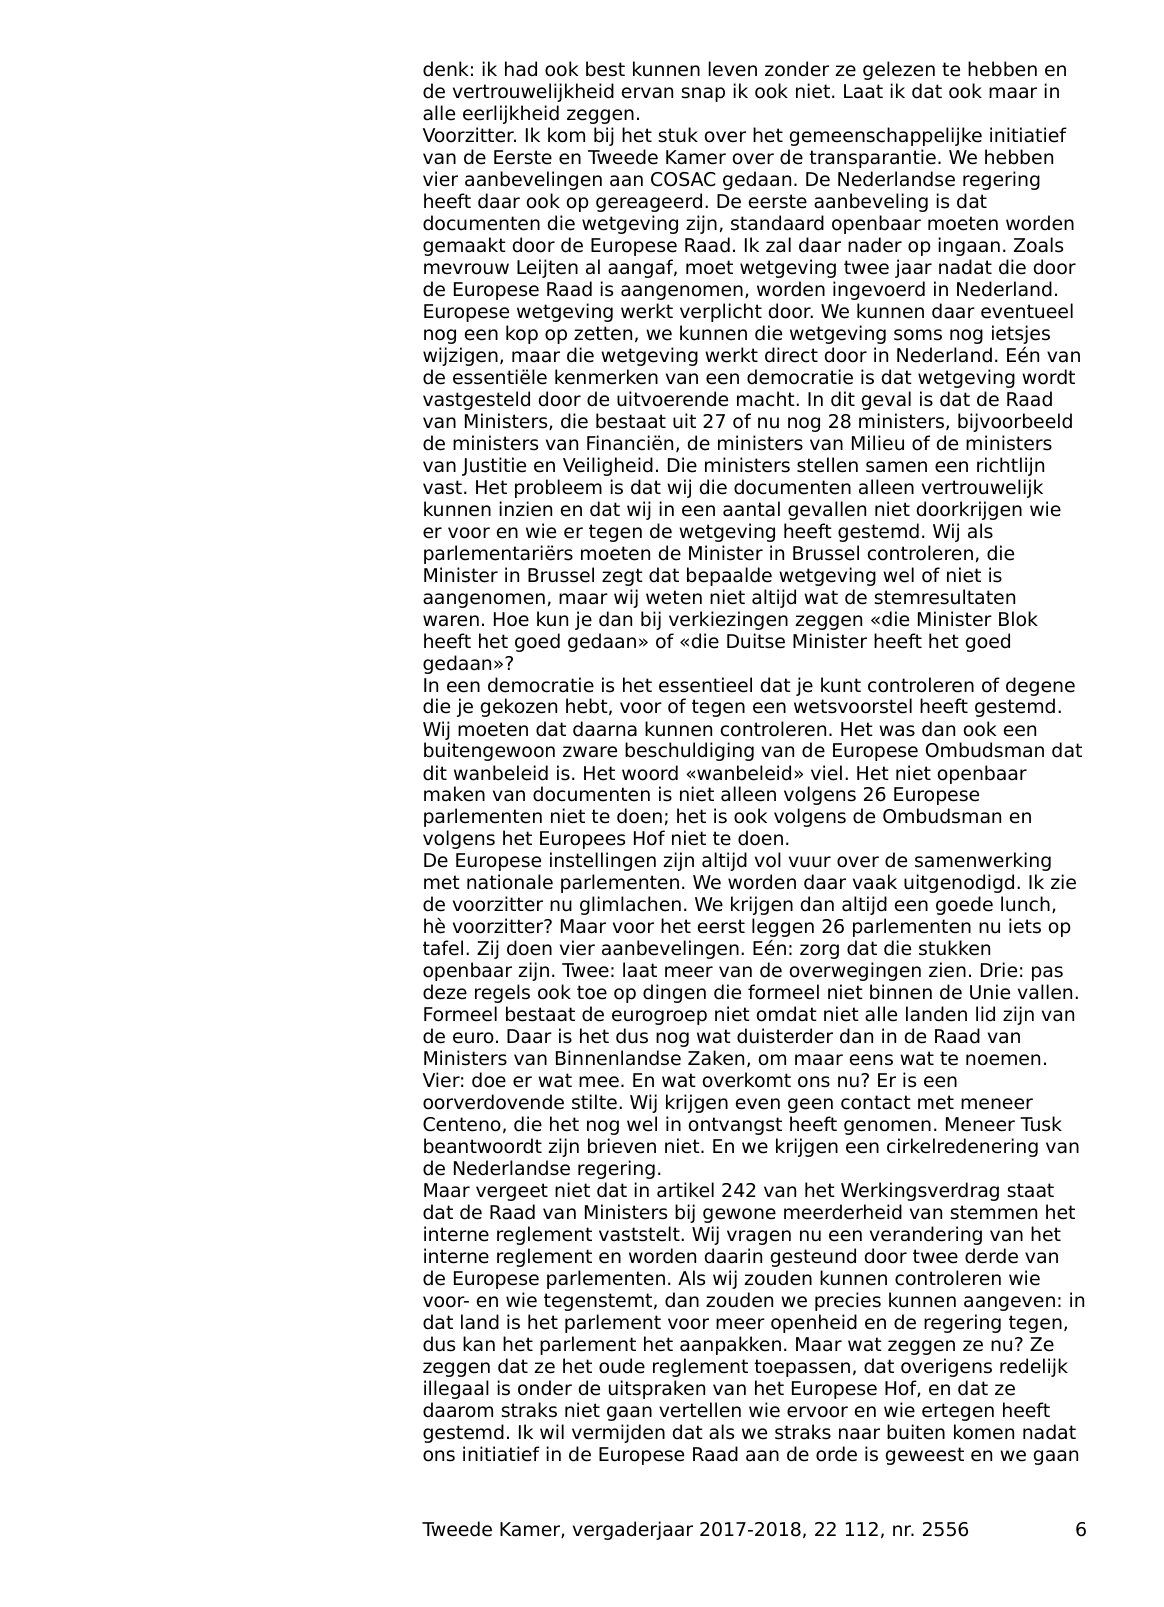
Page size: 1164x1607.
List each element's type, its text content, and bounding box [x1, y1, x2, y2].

text denk: ik had ook best kunnen leven zonder ze gelezen te hebben en de vertrouwelijkheid ervan snap ik ook niet. Laat ik dat ook maar in alle eerlijkheid zeggen. [422, 59, 1087, 125]
text Voorzitter. Ik kom bij het stuk over het gemeenschappelijke initiatief van de Eerste en Tweede Kamer over de transparantie. We hebben vier aanbevelingen aan COSAC gedaan. De Nederlandse regering heeft daar ook op gereageerd. De eerste aanbeveling is dat documenten die wetgeving zijn, standaard openbaar moeten worden gemaakt door de Europese Raad. Ik zal daar nader op ingaan. Zoals mevrouw Leijten al aangaf, moet wetgeving twee jaar nadat die door de Europese Raad is aangenomen, worden ingevoerd in Nederland. Europese wetgeving werkt verplicht door. We kunnen daar eventueel nog een kop op zetten, we kunnen die wetgeving soms nog ietsjes wijzigen, maar die wetgeving werkt direct door in Nederland. Eén van de essentiële kenmerken van een democratie is dat wetgeving wordt vastgesteld door de uitvoerende macht. In dit geval is dat de Raad van Ministers, die bestaat uit 27 of nu nog 28 ministers, bijvoorbeeld de ministers van Financiën, de ministers van Milieu of de ministers van Justitie en Veiligheid. Die ministers stellen samen een richtlijn vast. Het probleem is dat wij die documenten alleen vertrouwelijk kunnen inzien en dat wij in een aantal gevallen niet doorkrijgen wie er voor en wie er tegen de wetgeving heeft gestemd. Wij als parlementariërs moeten de Minister in Brussel controleren, die Minister in Brussel zegt dat bepaalde wetgeving wel of niet is aangenomen, maar wij weten niet altijd wat de stemresultaten waren. Hoe kun je dan bij verkiezingen zeggen «die Minister Blok heeft het goed gedaan» of «die Duitse Minister heeft het goed gedaan»? [422, 125, 1087, 674]
text In een democratie is het essentieel dat je kunt controleren of degene die je gekozen hebt, voor of tegen een wetsvoorstel heeft gestemd. Wij moeten dat daarna kunnen controleren. Het was dan ook een buitengewoon zware beschuldiging van de Europese Ombudsman dat dit wanbeleid is. Het woord «wanbeleid» viel. Het niet openbaar maken van documenten is niet alleen volgens 26 Europese parlementen niet te doen; het is ook volgens de Ombudsman en volgens het Europees Hof niet te doen. [422, 674, 1087, 850]
text De Europese instellingen zijn altijd vol vuur over de samenwerking met nationale parlementen. We worden daar vaak uitgenodigd. Ik zie de voorzitter nu glimlachen. We krijgen dan altijd een goede lunch, hè voorzitter? Maar voor het eerst leggen 26 parlementen nu iets op tafel. Zij doen vier aanbevelingen. Eén: zorg dat die stukken openbaar zijn. Twee: laat meer van de overwegingen zien. Drie: pas deze regels ook toe op dingen die formeel niet binnen de Unie vallen. Formeel bestaat de eurogroep niet omdat niet alle landen lid zijn van de euro. Daar is het dus nog wat duisterder dan in de Raad van Ministers van Binnenlandse Zaken, om maar eens wat te noemen. Vier: doe er wat mee. En wat overkomt ons nu? Er is een oorverdovende stilte. Wij krijgen even geen contact met meneer Centeno, die het nog wel in ontvangst heeft genomen. Meneer Tusk beantwoordt zijn brieven niet. En we krijgen een cirkelredenering van de Nederlandse regering. [422, 850, 1087, 1180]
text Maar vergeet niet dat in artikel 242 van het Werkingsverdrag staat dat de Raad van Ministers bij gewone meerderheid van stemmen het interne reglement vaststelt. Wij vragen nu een verandering van het interne reglement en worden daarin gesteund door twee derde van de Europese parlementen. Als wij zouden kunnen controleren wie voor- en wie tegenstemt, dan zouden we precies kunnen aangeven: in dat land is het parlement voor meer openheid en de regering tegen, dus kan het parlement het aanpakken. Maar wat zeggen ze nu? Ze zeggen dat ze het oude reglement toepassen, dat overigens redelijk illegaal is onder de uitspraken van het Europese Hof, en dat ze daarom straks niet gaan vertellen wie ervoor en wie ertegen heeft gestemd. Ik wil vermijden dat als we straks naar buiten komen nadat ons initiatief in de Europese Raad aan de orde is geweest en we gaan [422, 1180, 1087, 1466]
